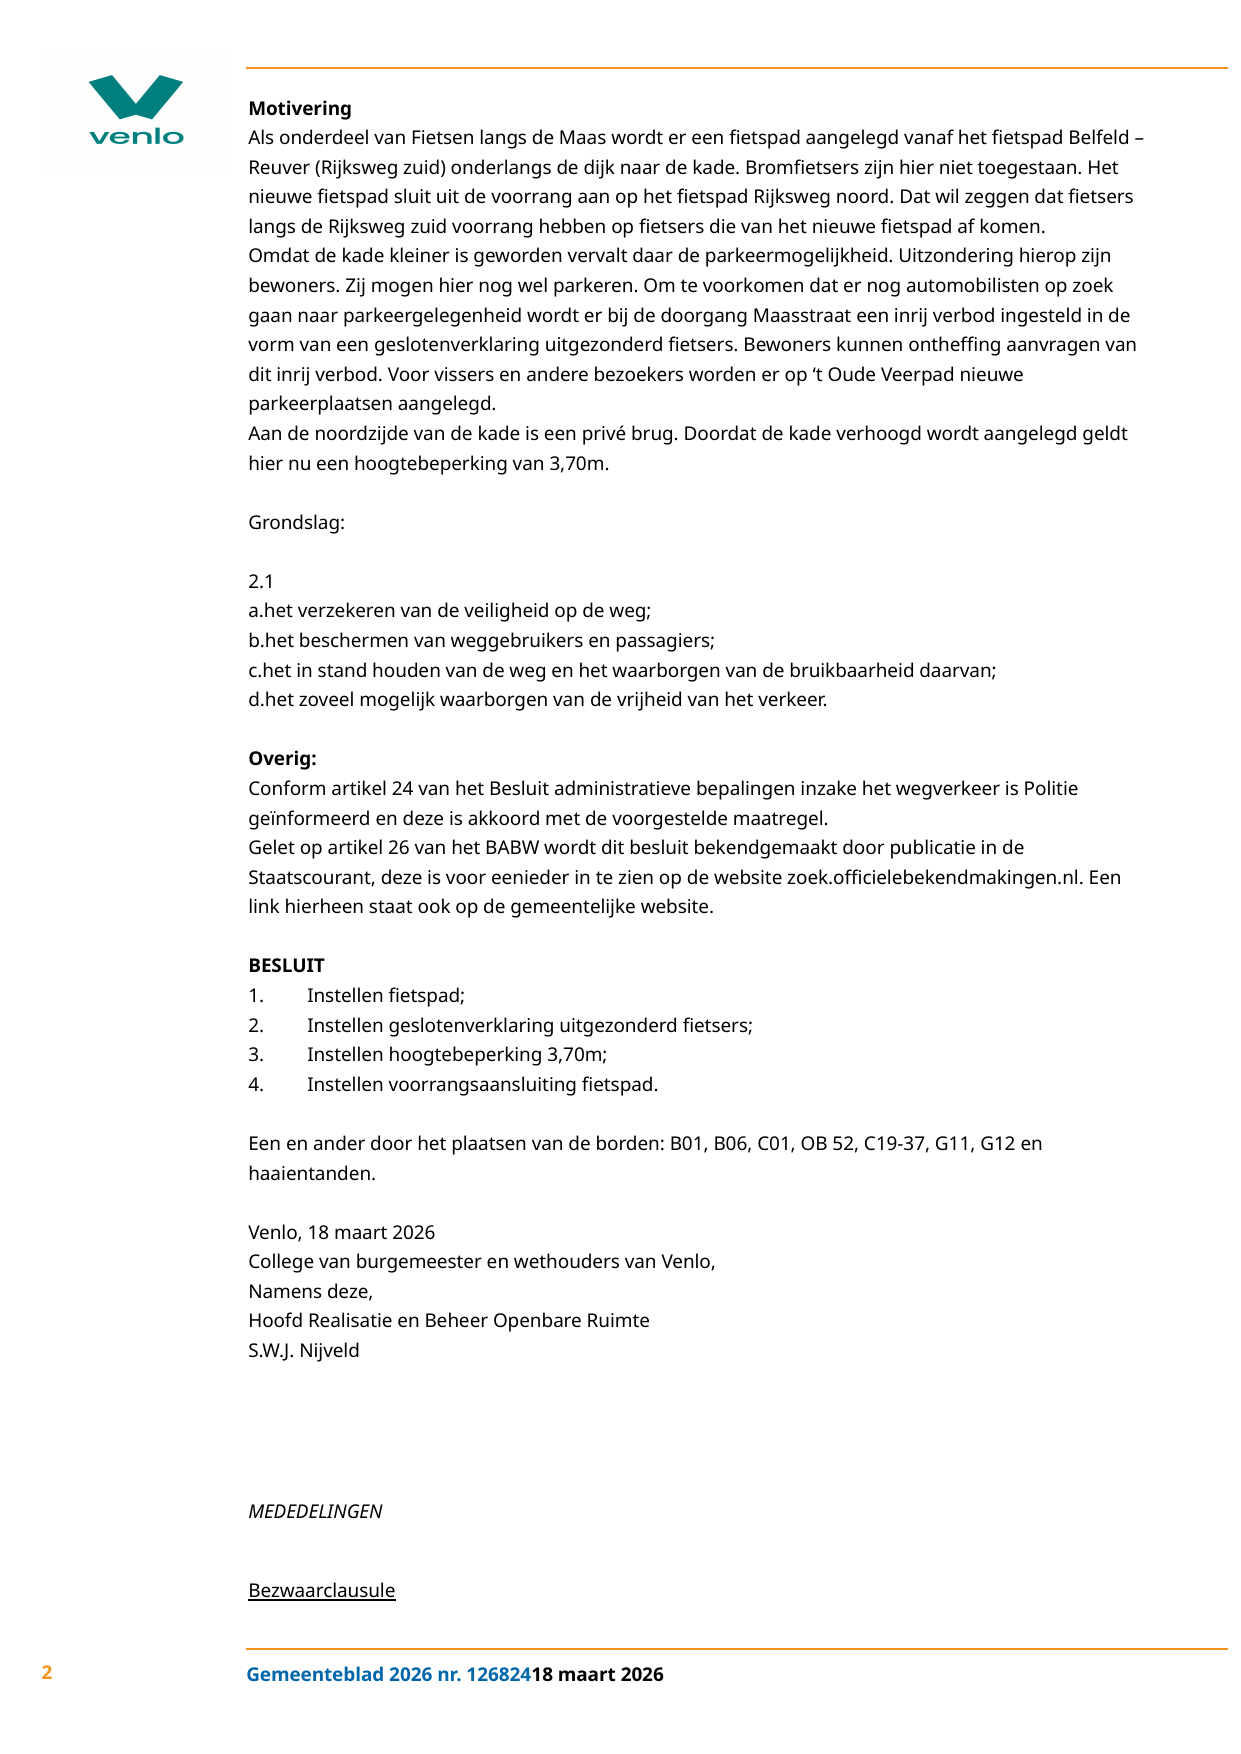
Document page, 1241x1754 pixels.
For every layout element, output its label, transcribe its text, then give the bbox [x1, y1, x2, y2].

list Instellen geslotenverklaring uitgezonderd fietsers; [248, 1012, 1152, 1038]
text College van burgemeester en wethouders van Venlo, [248, 1248, 1152, 1274]
text 2.1 [248, 568, 1152, 594]
text Namens deze, [248, 1278, 1152, 1304]
text Bezwaarclausule [248, 1582, 1152, 1601]
text Venlo, 18 maart 2026 [248, 1219, 1152, 1245]
text Omdat de kade kleiner is geworden vervalt daar de parkeermogelijkheid. Uitzondering hierop zijn bewoners. Zij mogen hier nog wel parkeren. Om te voorkomen dat er nog automobilisten op zoek gaan naar parkeergelegenheid wordt er bij de doorgang Maasstraat een inrij verbod ingesteld in de vorm van een geslotenverklaring uitgezonderd fietsers. Bewoners kunnen ontheffing aanvragen van dit inrij verbod. Voor vissers en andere bezoekers worden er op ‘t Oude Veerpad nieuwe parkeerplaatsen aangelegd. [248, 243, 1152, 416]
text Gelet op artikel 26 van het BABW wordt dit besluit bekendgemaakt door publicatie in de Staatscourant, deze is voor eenieder in te zien op de website zoek.officielebekendmakingen.nl. Een link hierheen staat ook op de gemeentelijke website. [248, 834, 1152, 919]
text Als onderdeel van Fietsen langs de Maas wordt er een fietspad aangelegd vanaf het fietspad Belfeld – Reuver (Rijksweg zuid) onderlangs de dijk naar de kade. Bromfietsers zijn hier niet toegestaan. Het nieuwe fietspad sluit uit de voorrang aan op het fietspad Rijksweg noord. Dat wil zeggen dat fietsers langs de Rijksweg zuid voorrang hebben op fietsers die van het nieuwe fietspad af komen. [248, 124, 1152, 239]
text Een en ander door het plaatsen van de borden: B01, B06, C01, OB 52, C19-37, G11, G12 en haaientanden. [248, 1130, 1152, 1186]
text Grondslag: [248, 509, 1152, 535]
text Overig: [248, 746, 1152, 771]
text Motivering [248, 95, 1152, 121]
text b.het beschermen van weggebruikers en passagiers; [248, 627, 1152, 653]
text Aan de noordzijde van de kade is een privé brug. Doordat de kade verhoogd wordt aangelegd geldt hier nu een hoogtebeperking van 3,70m. [248, 420, 1152, 476]
text Hoofd Realisatie en Beheer Openbare Ruimte [248, 1308, 1152, 1333]
text c.het in stand houden van de weg en het waarborgen van de bruikbaarheid daarvan; [248, 657, 1152, 683]
text d.het zoveel mogelijk waarborgen van de vrijheid van het verkeer. [248, 686, 1152, 712]
list Instellen fietspad; [248, 982, 1152, 1008]
picture [41, 47, 231, 172]
text S.W.J. Nijveld [248, 1337, 1152, 1363]
text a.het verzekeren van de veiligheid op de weg; [248, 598, 1152, 623]
list Instellen hoogtebeperking 3,70m; [248, 1041, 1152, 1067]
text BESLUIT [248, 953, 1152, 978]
text MEDEDELINGEN [248, 1499, 1152, 1524]
text Conform artikel 24 van het Besluit administratieve bepalingen inzake het wegverkeer is Politie geïnformeerd en deze is akkoord met de voorgestelde maatregel. [248, 775, 1152, 831]
list Instellen voorrangsaansluiting fietspad. [248, 1071, 1152, 1097]
